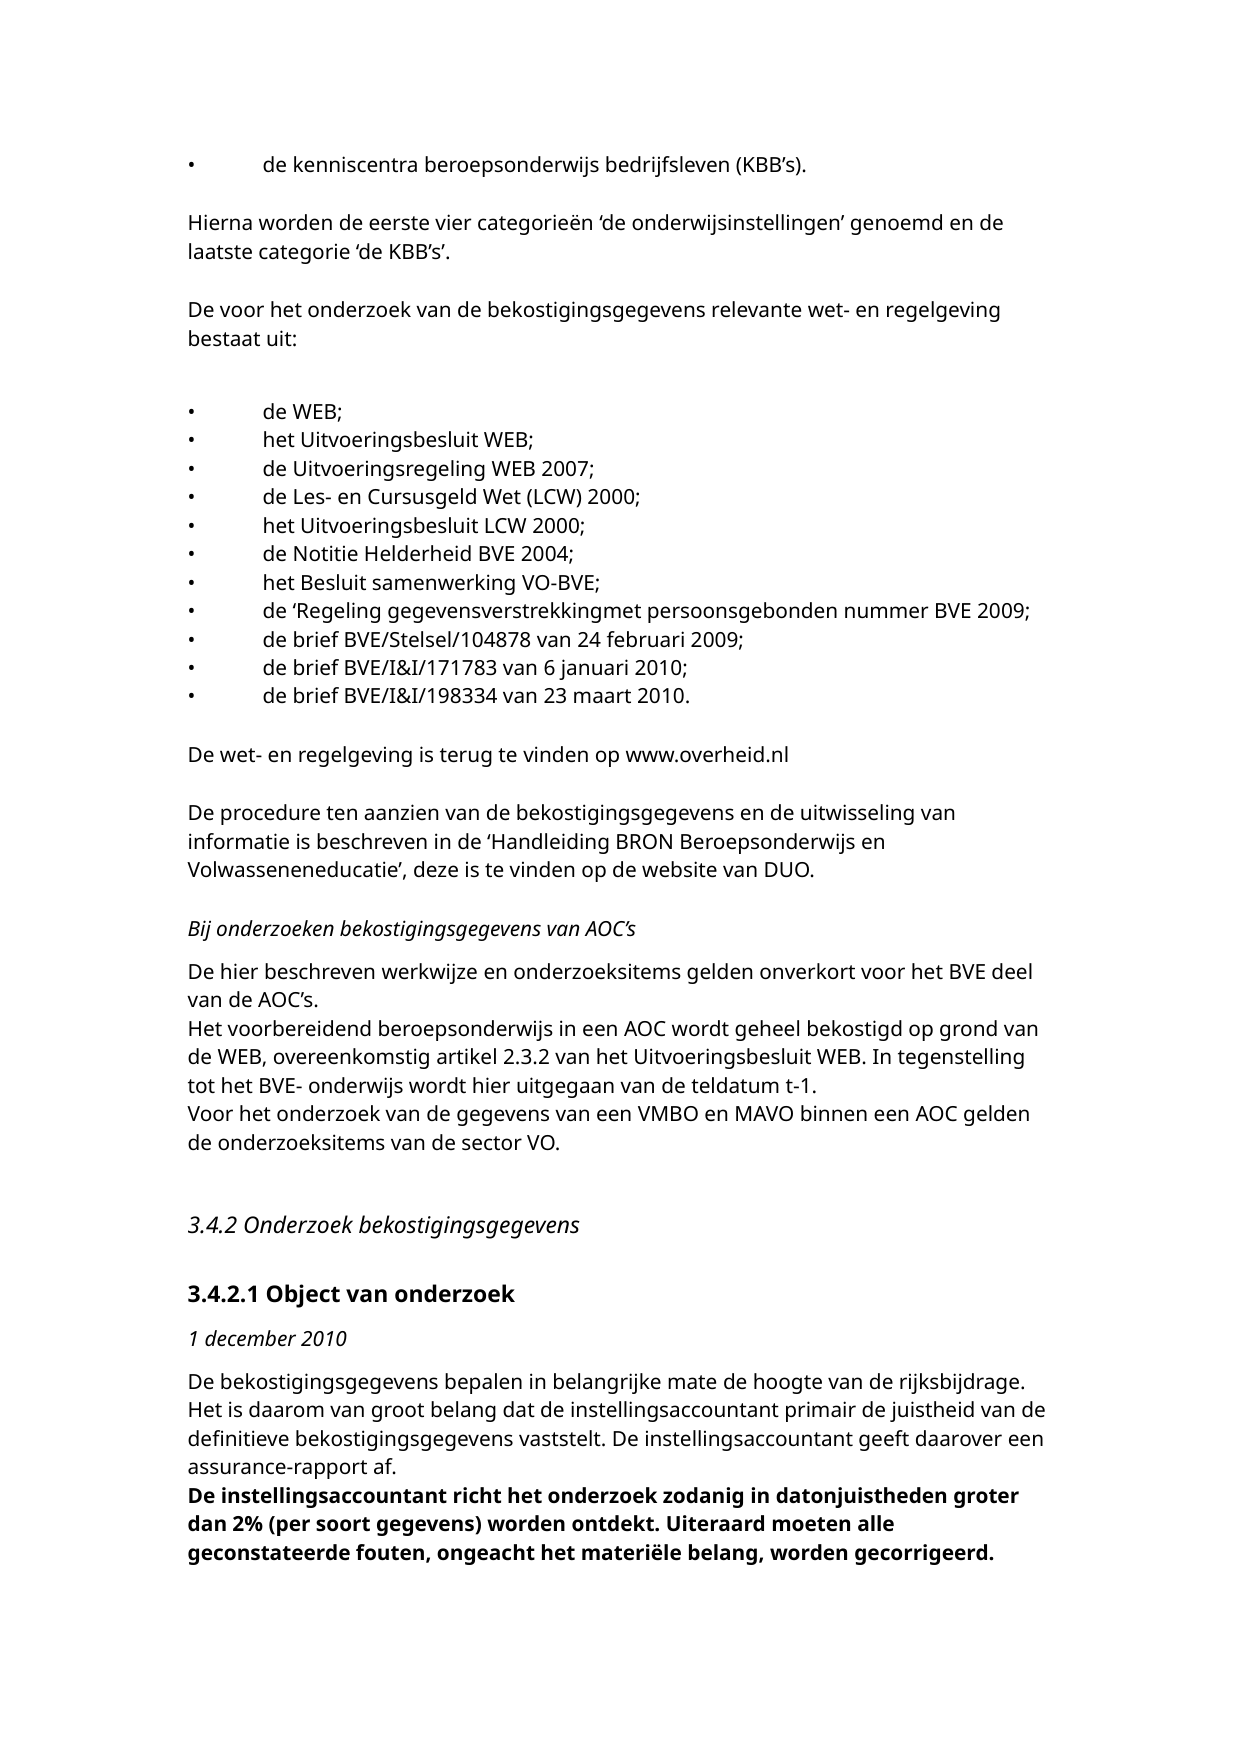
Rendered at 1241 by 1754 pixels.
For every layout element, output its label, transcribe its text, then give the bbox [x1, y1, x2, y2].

text De hier beschreven werkwijze en onderzoeksitems gelden onverkort voor het BVE deel van de AOC’s. [187, 957, 1053, 1014]
text 1 december 2010 [187, 1324, 1053, 1352]
text Bij onderzoeken bekostigingsgegevens van AOC’s [187, 914, 1053, 942]
subtitle 3.4.2.1 Object van onderzoek [187, 1277, 1053, 1309]
text De wet- en regelgeving is terug te vinden op www.overheid.nl [187, 740, 1053, 768]
text Voor het onderzoek van de gegevens van een VMBO en MAVO binnen een AOC gelden de onderzoeksitems van de sector VO. [187, 1099, 1053, 1156]
list de Les- en Cursusgeld Wet (LCW) 2000; [187, 482, 1053, 511]
text Hierna worden de eerste vier categorieën ‘de onderwijsinstellingen’ genoemd en de laatste categorie ‘de KBB’s’. [187, 208, 1053, 265]
list de brief BVE/Stelsel/104878 van 24 februari 2009; [187, 625, 1053, 653]
text De voor het onderzoek van de bekostigingsgegevens relevante wet- en regelgeving bestaat uit: [187, 295, 1053, 352]
list het Besluit samenwerking VO-BVE; [187, 568, 1053, 596]
list het Uitvoeringsbesluit WEB; [187, 426, 1053, 454]
text De bekostigingsgegevens bepalen in belangrijke mate de hoogte van de rijksbijdrage. Het is daarom van groot belang dat de instellingsaccountant primair de juistheid van de definitieve bekostigingsgegevens vaststelt. De instellingsaccountant geeft daarover een assurance-rapport af. [187, 1367, 1053, 1481]
list de Uitvoeringsregeling WEB 2007; [187, 454, 1053, 482]
list de kenniscentra beroepsonderwijs bedrijfsleven (KBB’s). [187, 150, 1053, 178]
list de brief BVE/I&I/171783 van 6 januari 2010; [187, 653, 1053, 682]
subtitle 3.4.2 Onderzoek bekostigingsgegevens [187, 1209, 1053, 1240]
list de Notitie Helderheid BVE 2004; [187, 539, 1053, 568]
list de ‘Regeling gegevensverstrekkingmet persoonsgebonden nummer BVE 2009; [187, 596, 1053, 625]
list het Uitvoeringsbesluit LCW 2000; [187, 511, 1053, 539]
text De procedure ten aanzien van de bekostigingsgegevens en de uitwisseling van informatie is beschreven in de ‘Handleiding BRON Beroepsonderwijs en Volwasseneneducatie’, deze is te vinden op de website van DUO. [187, 798, 1053, 884]
list de WEB; [187, 397, 1053, 426]
text Het voorbereidend beroepsonderwijs in een AOC wordt geheel bekostigd op grond van de WEB, overeenkomstig artikel 2.3.2 van het Uitvoeringsbesluit WEB. In tegenstelling tot het BVE- onderwijs wordt hier uitgegaan van de teldatum t-1. [187, 1014, 1053, 1099]
list de brief BVE/I&I/198334 van 23 maart 2010. [187, 682, 1053, 710]
text De instellingsaccountant richt het onderzoek zodanig in datonjuistheden groter dan 2% (per soort gegevens) worden ontdekt. Uiteraard moeten alle geconstateerde fouten, ongeacht het materiële belang, worden gecorrigeerd. [187, 1481, 1053, 1566]
